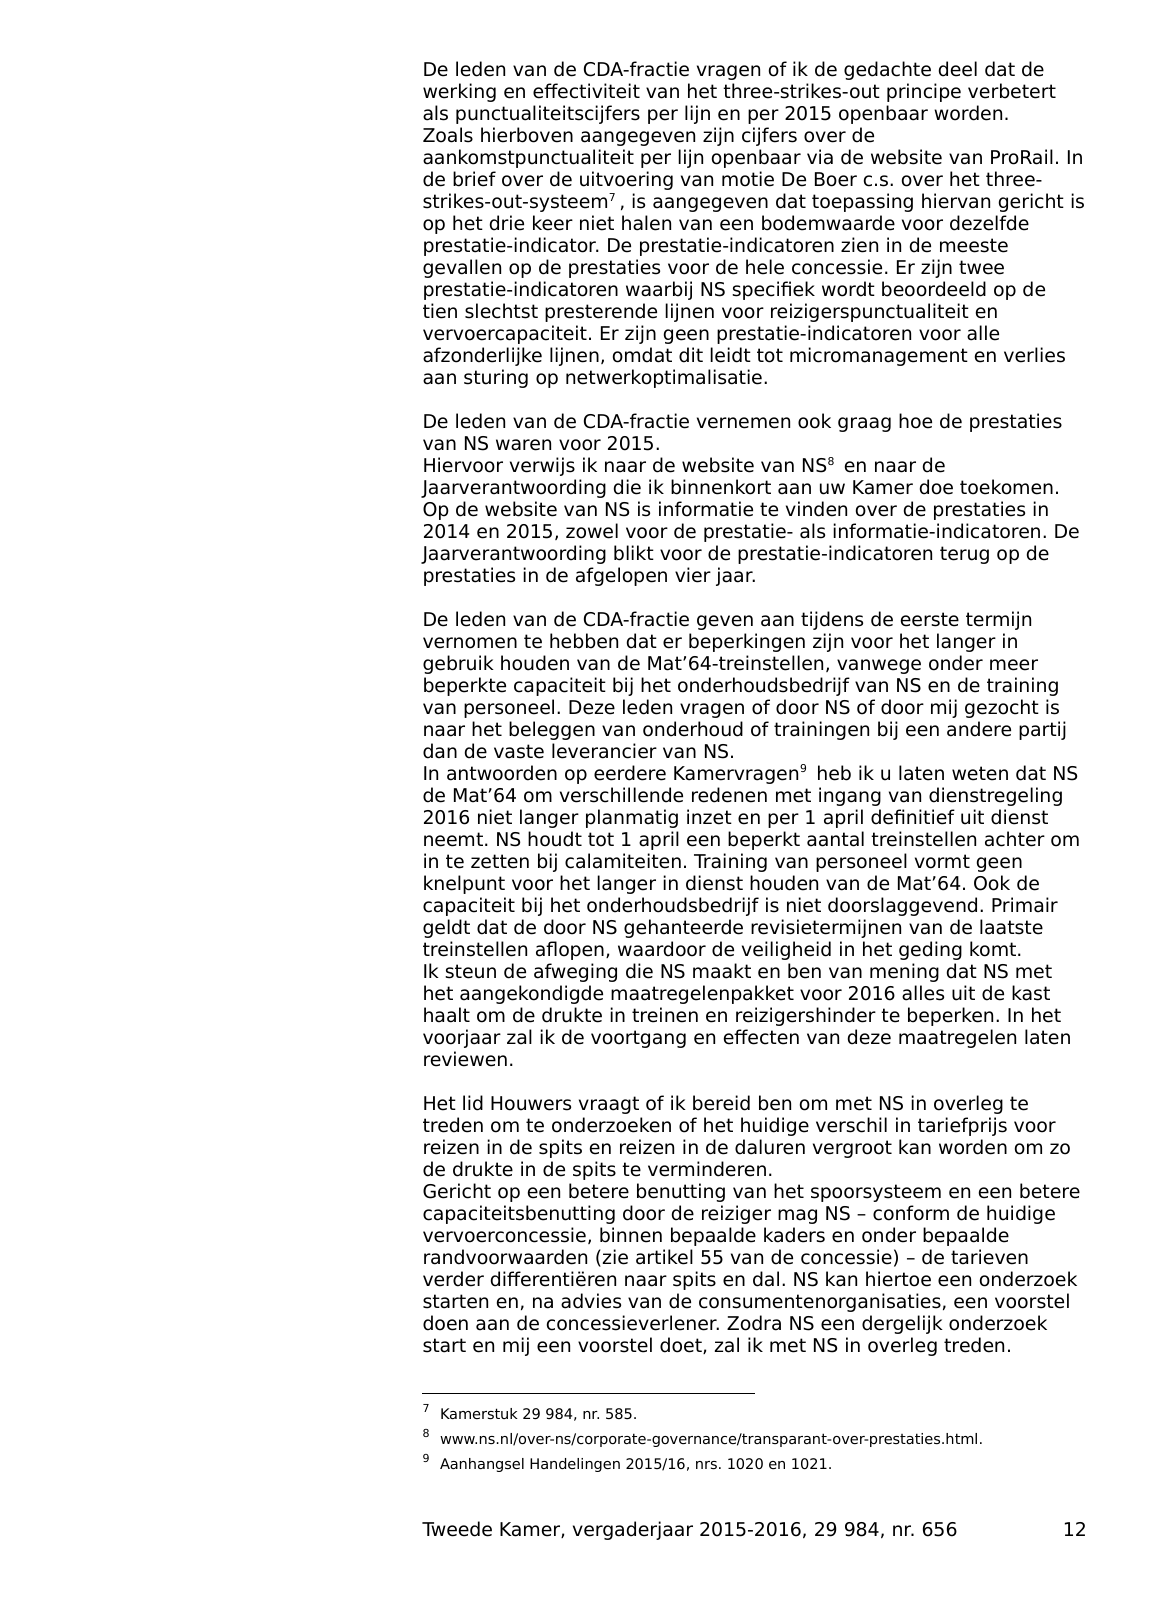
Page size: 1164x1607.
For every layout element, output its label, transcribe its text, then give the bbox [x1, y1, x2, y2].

text Aanhangsel Handelingen 2015/16, nrs. 1020 en 1021. [422, 1452, 1087, 1474]
text De leden van de CDA-fractie vernemen ook graag hoe de prestaties van NS waren voor 2015. [422, 411, 1087, 455]
text Het lid Houwers vraagt of ik bereid ben om met NS in overleg te treden om te onderzoeken of het huidige verschil in tariefprijs voor reizen in de spits en reizen in de daluren vergroot kan worden om zo de drukte in de spits te verminderen. [422, 1093, 1087, 1181]
text Zoals hierboven aangegeven zijn cijfers over de aankomstpunctualiteit per lijn openbaar via de website van ProRail. In de brief over de uitvoering van motie De Boer c.s. over het three-strikes-out-systeem, is aangegeven dat toepassing hiervan gericht is op het drie keer niet halen van een bodemwaarde voor dezelfde prestatie-indicator. De prestatie-indicatoren zien in de meeste gevallen op de prestaties voor de hele concessie. Er zijn twee prestatie-indicatoren waarbij NS specifiek wordt beoordeeld op de tien slechtst presterende lijnen voor reizigerspunctualiteit en vervoercapaciteit. Er zijn geen prestatie-indicatoren voor alle afzonderlijke lijnen, omdat dit leidt tot micromanagement en verlies aan sturing op netwerkoptimalisatie. [422, 125, 1087, 389]
text Ik steun de afweging die NS maakt en ben van mening dat NS met het aangekondigde maatregelenpakket voor 2016 alles uit de kast haalt om de drukte in treinen en reizigershinder te beperken. In het voorjaar zal ik de voortgang en effecten van deze maatregelen laten reviewen. [422, 961, 1087, 1071]
text Hiervoor verwijs ik naar de website van NS en naar de Jaarverantwoording die ik binnenkort aan uw Kamer doe toekomen. Op de website van NS is informatie te vinden over de prestaties in 2014 en 2015, zowel voor de prestatie- als informatie-indicatoren. De Jaarverantwoording blikt voor de prestatie-indicatoren terug op de prestaties in de afgelopen vier jaar. [422, 455, 1087, 587]
text In antwoorden op eerdere Kamervragen heb ik u laten weten dat NS de Mat’64 om verschillende redenen met ingang van dienstregeling 2016 niet langer planmatig inzet en per 1 april definitief uit dienst neemt. NS houdt tot 1 april een beperkt aantal treinstellen achter om in te zetten bij calamiteiten. Training van personeel vormt geen knelpunt voor het langer in dienst houden van de Mat’64. Ook de capaciteit bij het onderhoudsbedrijf is niet doorslaggevend. Primair geldt dat de door NS gehanteerde revisietermijnen van de laatste treinstellen aflopen, waardoor de veiligheid in het geding komt. [422, 763, 1087, 961]
text Kamerstuk 29 984, nr. 585. [422, 1402, 1087, 1424]
text De leden van de CDA-fractie vragen of ik de gedachte deel dat de werking en effectiviteit van het three-strikes-out principe verbetert als punctualiteitscijfers per lijn en per 2015 openbaar worden. [422, 59, 1087, 125]
text www.ns.nl/over-ns/corporate-governance/transparant-over-prestaties.html. [422, 1427, 1087, 1449]
text Gericht op een betere benutting van het spoorsysteem en een betere capaciteitsbenutting door de reiziger mag NS – conform de huidige vervoerconcessie, binnen bepaalde kaders en onder bepaalde randvoorwaarden (zie artikel 55 van de concessie) – de tarieven verder differentiëren naar spits en dal. NS kan hiertoe een onderzoek starten en, na advies van de consumentenorganisaties, een voorstel doen aan de concessieverlener. Zodra NS een dergelijk onderzoek start en mij een voorstel doet, zal ik met NS in overleg treden. [422, 1181, 1087, 1356]
text De leden van de CDA-fractie geven aan tijdens de eerste termijn vernomen te hebben dat er beperkingen zijn voor het langer in gebruik houden van de Mat’64-treinstellen, vanwege onder meer beperkte capaciteit bij het onderhoudsbedrijf van NS en de training van personeel. Deze leden vragen of door NS of door mij gezocht is naar het beleggen van onderhoud of trainingen bij een andere partij dan de vaste leverancier van NS. [422, 609, 1087, 763]
